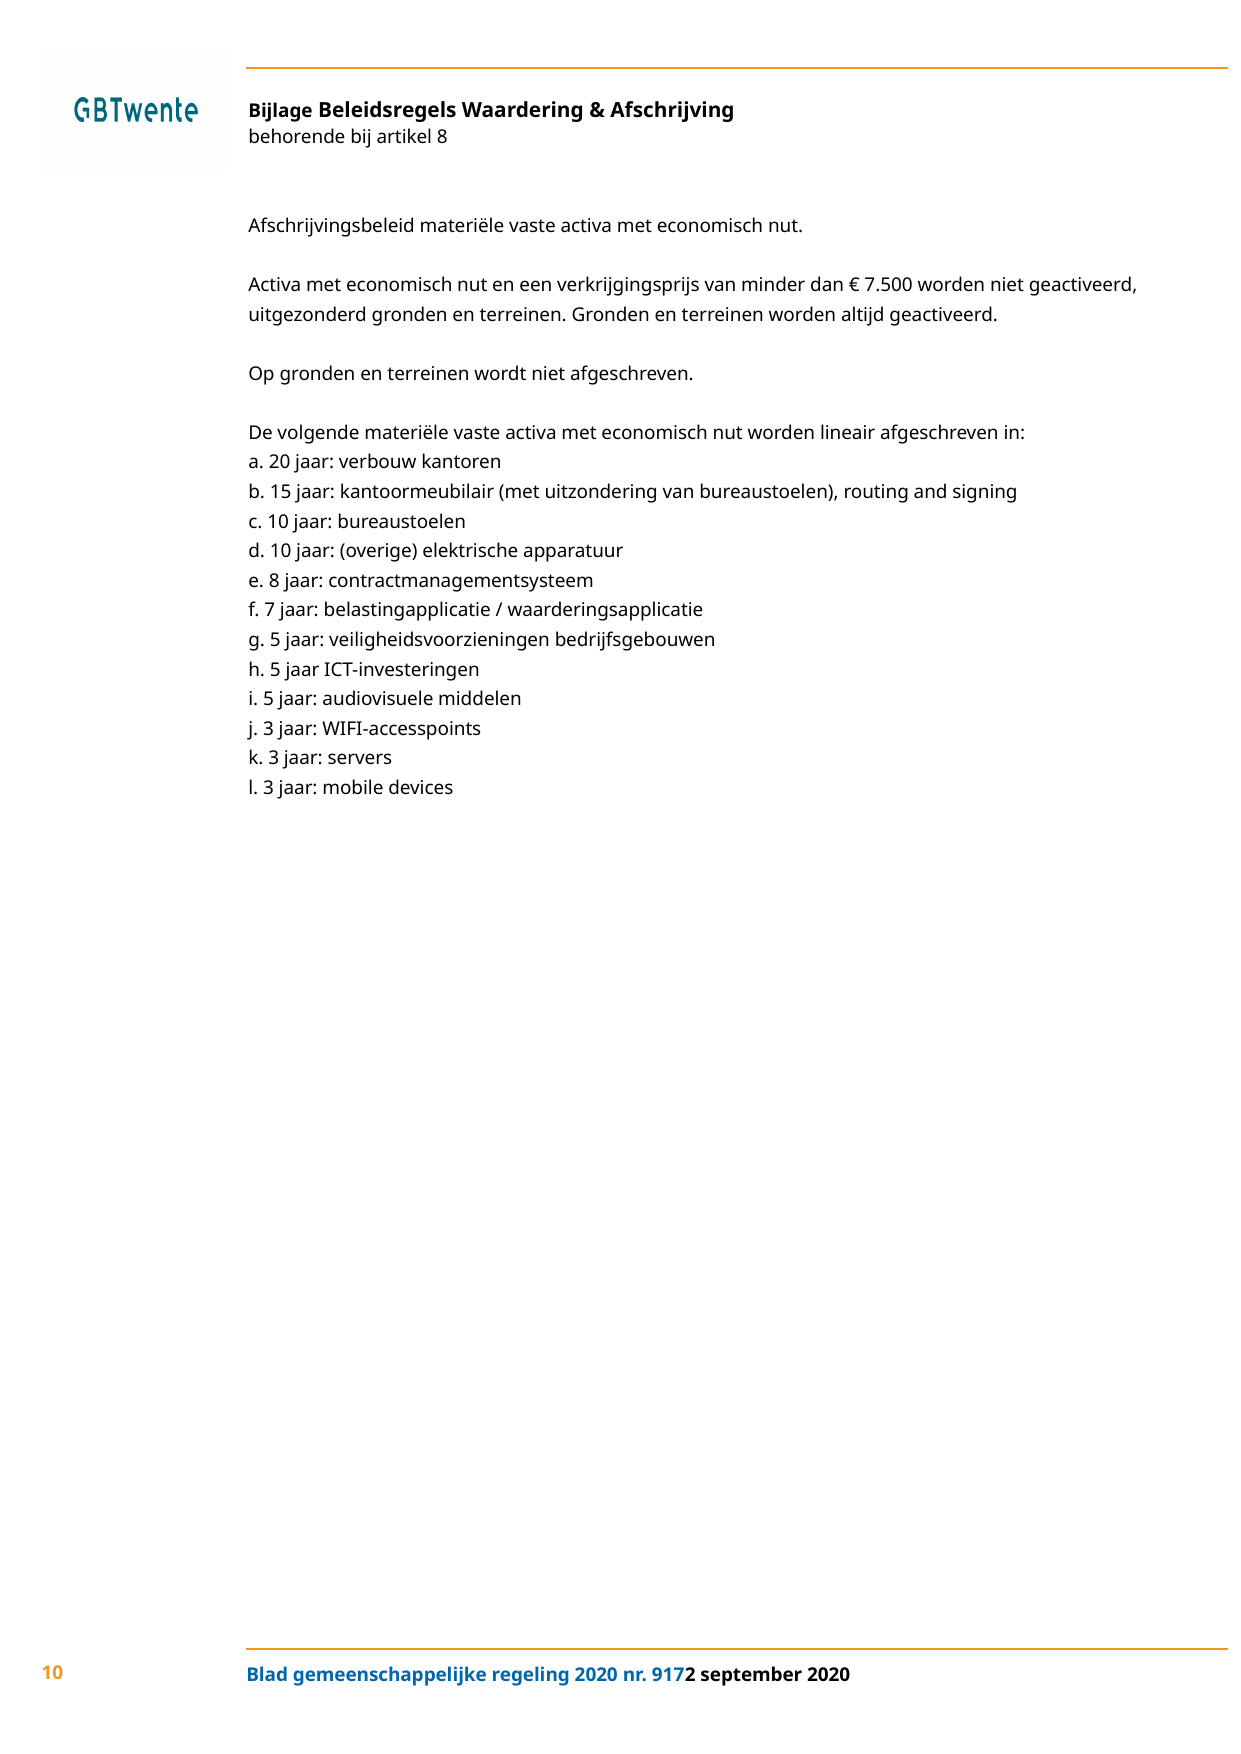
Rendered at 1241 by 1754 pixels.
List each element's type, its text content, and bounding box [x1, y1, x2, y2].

text g. 5 jaar: veiligheidsvoorzieningen bedrijfsgebouwen [248, 626, 1152, 652]
text Op gronden en terreinen wordt niet afgeschreven. [248, 360, 1152, 386]
text k. 3 jaar: servers [248, 744, 1152, 770]
text a. 20 jaar: verbouw kantoren [248, 449, 1152, 474]
text c. 10 jaar: bureaustoelen [248, 508, 1152, 534]
text behorende bij artikel 8 [248, 123, 1152, 149]
text Afschrijvingsbeleid materiële vaste activa met economisch nut. [248, 212, 1152, 238]
text i. 5 jaar: audiovisuele middelen [248, 685, 1152, 711]
picture [41, 47, 231, 172]
text b. 15 jaar: kantoormeubilair (met uitzondering van bureaustoelen), routing and signing [248, 478, 1152, 504]
text f. 7 jaar: belastingapplicatie / waarderingsapplicatie [248, 597, 1152, 622]
text l. 3 jaar: mobile devices [248, 774, 1152, 800]
text De volgende materiële vaste activa met economisch nut worden lineair afgeschreven in: [248, 419, 1152, 445]
text e. 8 jaar: contractmanagementsysteem [248, 567, 1152, 593]
text j. 3 jaar: WIFI-accesspoints [248, 715, 1152, 741]
text d. 10 jaar: (overige) elektrische apparatuur [248, 537, 1152, 563]
text Bijlage Beleidsregels Waardering & Afschrijving [248, 95, 1152, 123]
text h. 5 jaar ICT-investeringen [248, 656, 1152, 682]
text Activa met economisch nut en een verkrijgingsprijs van minder dan € 7.500 worden niet geactiveerd, uitgezonderd gronden en terreinen. Gronden en terreinen worden altijd geactiveerd. [248, 271, 1152, 327]
